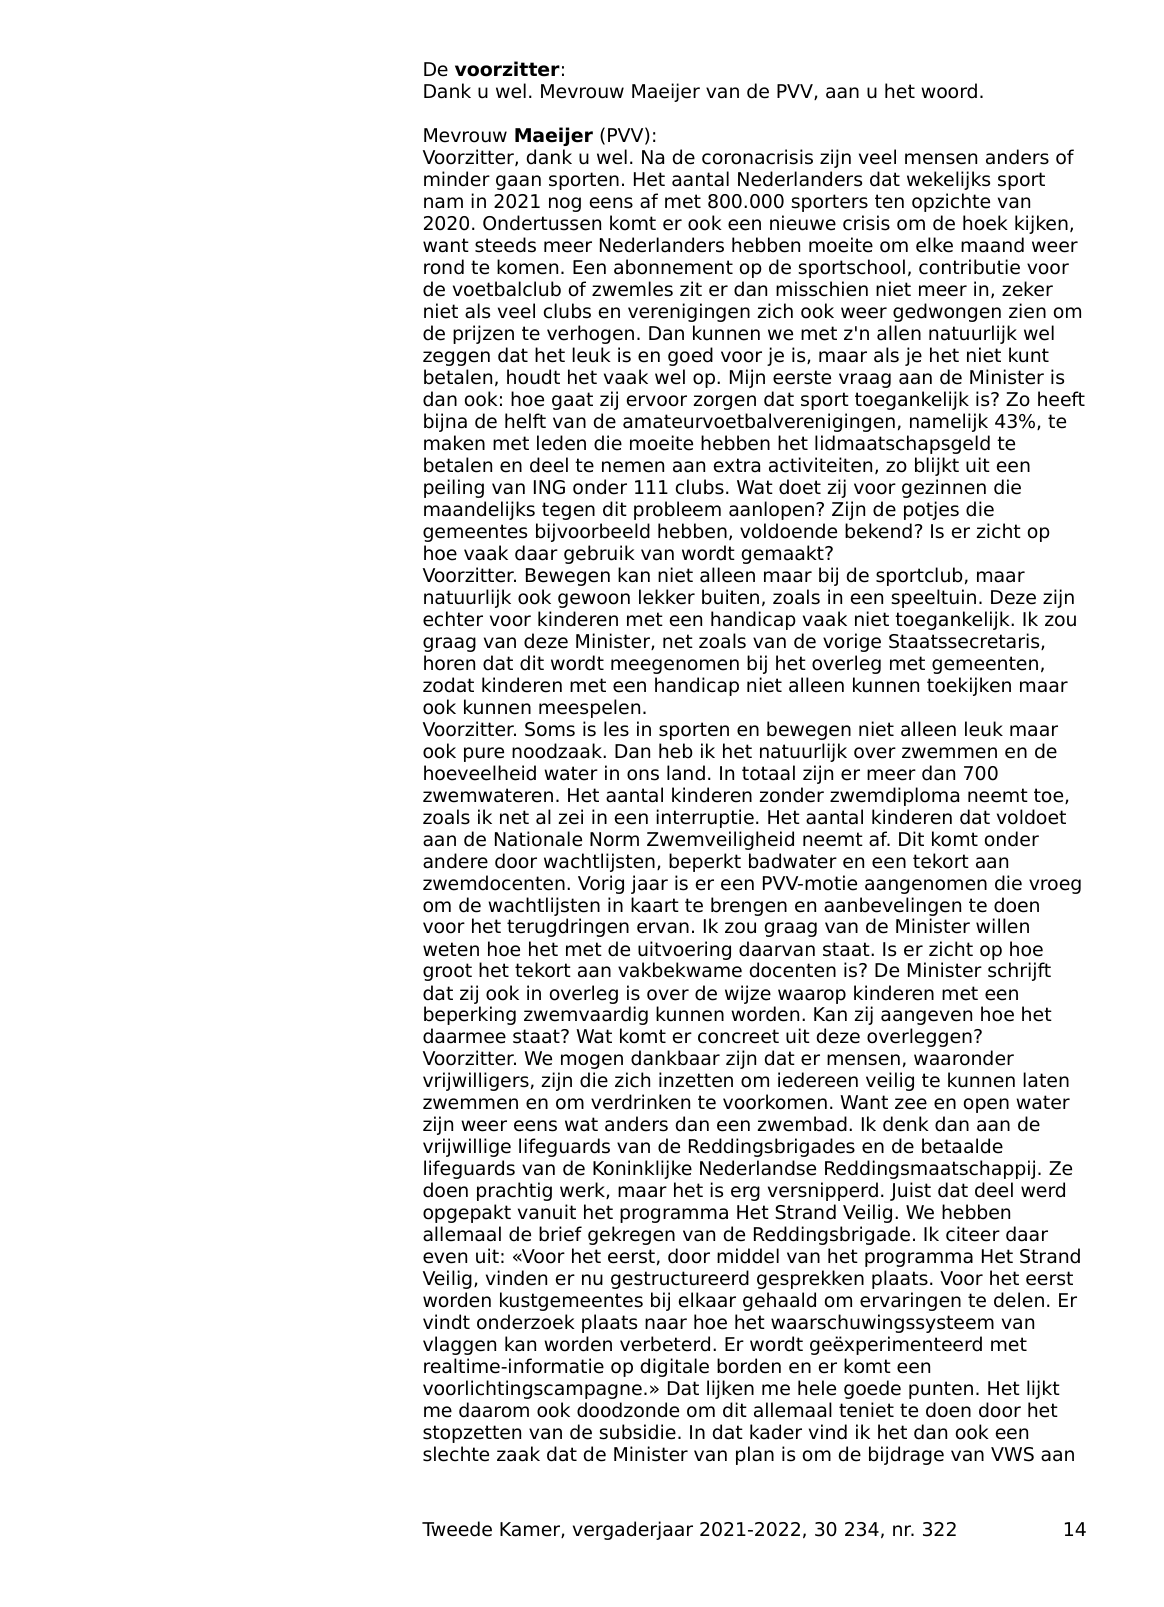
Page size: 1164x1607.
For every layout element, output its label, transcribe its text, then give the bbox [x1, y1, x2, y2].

text Voorzitter. We mogen dankbaar zijn dat er mensen, waaronder vrijwilligers, zijn die zich inzetten om iedereen veilig te kunnen laten zwemmen en om verdrinken te voorkomen. Want zee en open water zijn weer eens wat anders dan een zwembad. Ik denk dan aan de vrijwillige lifeguards van de Reddingsbrigades en de betaalde lifeguards van de Koninklijke Nederlandse Reddingsmaatschappij. Ze doen prachtig werk, maar het is erg versnipperd. Juist dat deel werd opgepakt vanuit het programma Het Strand Veilig. We hebben allemaal de brief gekregen van de Reddingsbrigade. Ik citeer daar even uit: «Voor het eerst, door middel van het programma Het Strand Veilig, vinden er nu gestructureerd gesprekken plaats. Voor het eerst worden kustgemeentes bij elkaar gehaald om ervaringen te delen. Er vindt onderzoek plaats naar hoe het waarschuwingssysteem van vlaggen kan worden verbeterd. Er wordt geëxperimenteerd met realtime-informatie op digitale borden en er komt een voorlichtingscampagne.» Dat lijken me hele goede punten. Het lijkt me daarom ook doodzonde om dit allemaal teniet te doen door het stopzetten van de subsidie. In dat kader vind ik het dan ook een slechte zaak dat de Minister van plan is om de bijdrage van VWS aan [422, 1048, 1087, 1466]
text Dank u wel. Mevrouw Maeijer van de PVV, aan u het woord. [422, 81, 1087, 103]
text Voorzitter, dank u wel. Na de coronacrisis zijn veel mensen anders of minder gaan sporten. Het aantal Nederlanders dat wekelijks sport nam in 2021 nog eens af met 800.000 sporters ten opzichte van 2020. Ondertussen komt er ook een nieuwe crisis om de hoek kijken, want steeds meer Nederlanders hebben moeite om elke maand weer rond te komen. Een abonnement op de sportschool, contributie voor de voetbalclub of zwemles zit er dan misschien niet meer in, zeker niet als veel clubs en verenigingen zich ook weer gedwongen zien om de prijzen te verhogen. Dan kunnen we met z'n allen natuurlijk wel zeggen dat het leuk is en goed voor je is, maar als je het niet kunt betalen, houdt het vaak wel op. Mijn eerste vraag aan de Minister is dan ook: hoe gaat zij ervoor zorgen dat sport toegankelijk is? Zo heeft bijna de helft van de amateurvoetbalverenigingen, namelijk 43%, te maken met leden die moeite hebben het lidmaatschapsgeld te betalen en deel te nemen aan extra activiteiten, zo blijkt uit een peiling van ING onder 111 clubs. Wat doet zij voor gezinnen die maandelijks tegen dit probleem aanlopen? Zijn de potjes die gemeentes bijvoorbeeld hebben, voldoende bekend? Is er zicht op hoe vaak daar gebruik van wordt gemaakt? [422, 147, 1087, 565]
text Voorzitter. Bewegen kan niet alleen maar bij de sportclub, maar natuurlijk ook gewoon lekker buiten, zoals in een speeltuin. Deze zijn echter voor kinderen met een handicap vaak niet toegankelijk. Ik zou graag van deze Minister, net zoals van de vorige Staatssecretaris, horen dat dit wordt meegenomen bij het overleg met gemeenten, zodat kinderen met een handicap niet alleen kunnen toekijken maar ook kunnen meespelen. [422, 565, 1087, 719]
text Voorzitter. Soms is les in sporten en bewegen niet alleen leuk maar ook pure noodzaak. Dan heb ik het natuurlijk over zwemmen en de hoeveelheid water in ons land. In totaal zijn er meer dan 700 zwemwateren. Het aantal kinderen zonder zwemdiploma neemt toe, zoals ik net al zei in een interruptie. Het aantal kinderen dat voldoet aan de Nationale Norm Zwemveiligheid neemt af. Dit komt onder andere door wachtlijsten, beperkt badwater en een tekort aan zwemdocenten. Vorig jaar is er een PVV-motie aangenomen die vroeg om de wachtlijsten in kaart te brengen en aanbevelingen te doen voor het terugdringen ervan. Ik zou graag van de Minister willen weten hoe het met de uitvoering daarvan staat. Is er zicht op hoe groot het tekort aan vakbekwame docenten is? De Minister schrijft dat zij ook in overleg is over de wijze waarop kinderen met een beperking zwemvaardig kunnen worden. Kan zij aangeven hoe het daarmee staat? Wat komt er concreet uit deze overleggen? [422, 719, 1087, 1048]
text De voorzitter: [422, 59, 1087, 81]
text Mevrouw Maeijer (PVV): [422, 125, 1087, 147]
